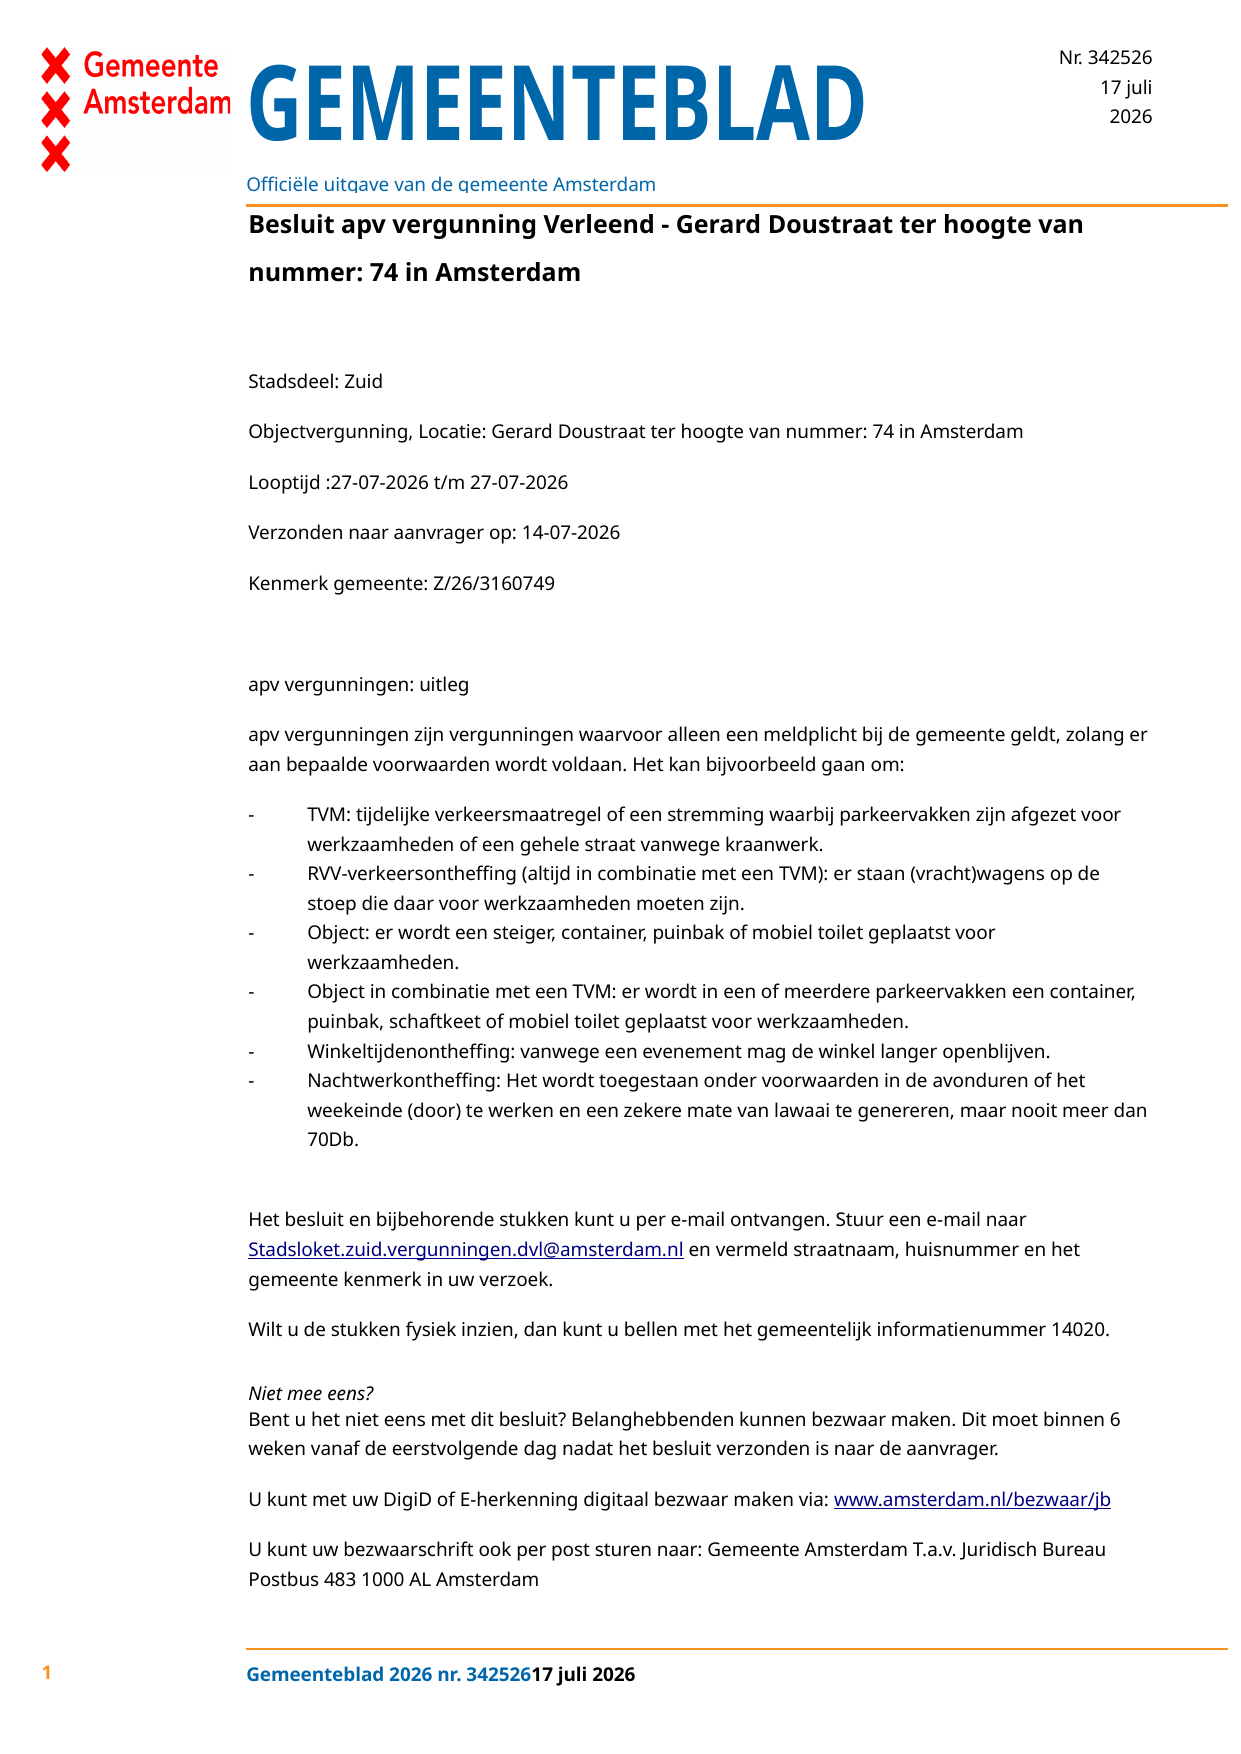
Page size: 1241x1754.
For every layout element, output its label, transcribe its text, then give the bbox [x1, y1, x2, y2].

text Niet mee eens? [248, 1380, 1152, 1406]
text Kenmerk gemeente: Z/26/3160749 [248, 570, 1152, 596]
text Stadsdeel: Zuid [248, 368, 1152, 394]
list TVM: tijdelijke verkeersmaatregel of een stremming waarbij parkeervakken zijn afgezet voor werkzaamheden of een gehele straat vanwege kraanwerk. [248, 801, 1152, 857]
text Objectvergunning, Locatie: Gerard Doustraat ter hoogte van nummer: 74 in Amsterdam [248, 419, 1152, 444]
text Wilt u de stukken fysiek inzien, dan kunt u bellen met het gemeentelijk informatienummer 14020. [248, 1316, 1152, 1342]
list Object: er wordt een steiger, container, puinbak of mobiel toilet geplaatst voor werkzaamheden. [248, 919, 1152, 975]
picture [41, 47, 231, 172]
list Winkeltijdenontheffing: vanwege een evenement mag de winkel langer openblijven. [248, 1038, 1152, 1064]
text Bent u het niet eens met dit besluit? Belanghebbenden kunnen bezwaar maken. Dit moet binnen 6 weken vanaf de eerstvolgende dag nadat het besluit verzonden is naar de aanvrager. [248, 1406, 1152, 1461]
text U kunt uw bezwaarschrift ook per post sturen naar: Gemeente Amsterdam T.a.v. Juridisch Bureau Postbus 483 1000 AL Amsterdam [248, 1536, 1152, 1592]
text Looptijd :27-07-2026 t/m 27-07-2026 [248, 469, 1152, 495]
text U kunt met uw DigiD of E-herkenning digitaal bezwaar maken via: www.amsterdam.nl/bezwaar/jb [248, 1486, 1152, 1512]
list Nachtwerkontheffing: Het wordt toegestaan onder voorwaarden in de avonduren of het weekeinde (door) te werken en een zekere mate van lawaai te genereren, maar nooit meer dan 70Db. [248, 1067, 1152, 1152]
text Het besluit en bijbehorende stukken kunt u per e-mail ontvangen. Stuur een e-mail naar Stadsloket.zuid.vergunningen.dvl@amsterdam.nl en vermeld straatnaam, huisnummer en het gemeente kenmerk in uw verzoek. [248, 1207, 1152, 1292]
text Besluit apv vergunning Verleend - Gerard Doustraat ter hoogte van nummer: 74 in Amsterdam [248, 207, 1152, 288]
text apv vergunningen: uitleg [248, 671, 1152, 697]
text apv vergunningen zijn vergunningen waarvoor alleen een meldplicht bij de gemeente geldt, zolang er aan bepaalde voorwaarden wordt voldaan. Het kan bijvoorbeeld gaan om: [248, 721, 1152, 777]
list RVV-verkeersontheffing (altijd in combinatie met een TVM): er staan (vracht)wagens op de stoep die daar voor werkzaamheden moeten zijn. [248, 860, 1152, 916]
text Verzonden naar aanvrager op: 14-07-2026 [248, 519, 1152, 545]
list Object in combinatie met een TVM: er wordt in een of meerdere parkeervakken een container, puinbak, schaftkeet of mobiel toilet geplaatst voor werkzaamheden. [248, 979, 1152, 1034]
